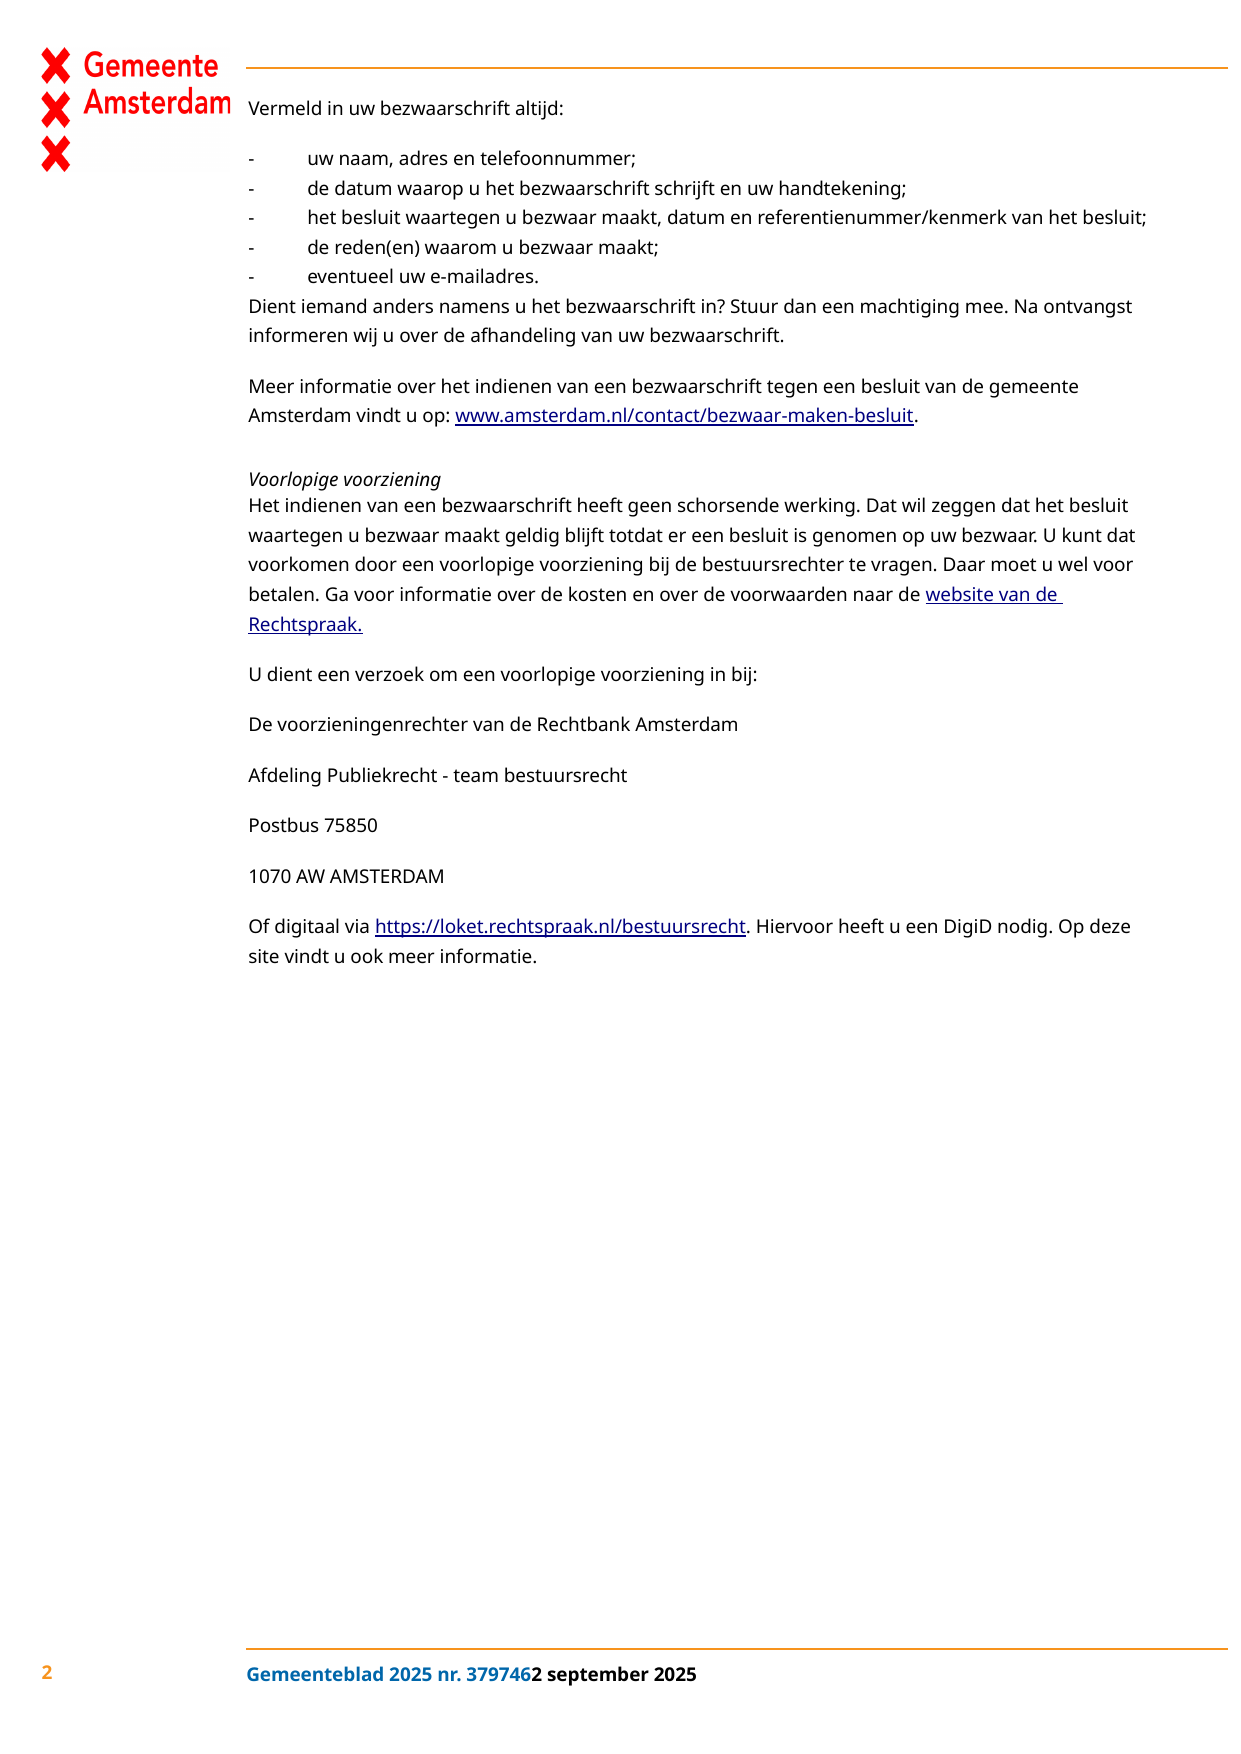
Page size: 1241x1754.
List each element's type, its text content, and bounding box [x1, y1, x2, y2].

picture [41, 47, 231, 172]
list uw naam, adres en telefoonnummer; [248, 145, 1152, 171]
text Afdeling Publiekrecht - team bestuursrecht [248, 762, 1152, 788]
list de reden(en) waarom u bezwaar maakt; [248, 234, 1152, 260]
text Vermeld in uw bezwaarschrift altijd: [248, 95, 1152, 121]
text 1070 AW AMSTERDAM [248, 863, 1152, 888]
text U dient een verzoek om een voorlopige voorziening in bij: [248, 661, 1152, 687]
list de datum waarop u het bezwaarschrift schrijft en uw handtekening; [248, 175, 1152, 201]
text Meer informatie over het indienen van een bezwaarschrift tegen een besluit van de gemeente Amsterdam vindt u op: www.amsterdam.nl/contact/bezwaar-maken-besluit. [248, 373, 1152, 428]
list eventueel uw e-mailadres. [248, 263, 1152, 289]
list het besluit waartegen u bezwaar maakt, datum en referentienummer/kenmerk van het besluit; [248, 204, 1152, 230]
text Dient iemand anders namens u het bezwaarschrift in? Stuur dan een machtiging mee. Na ontvangst informeren wij u over de afhandeling van uw bezwaarschrift. [248, 293, 1152, 348]
text Of digitaal via https://loket.rechtspraak.nl/bestuursrecht. Hiervoor heeft u een DigiD nodig. Op deze site vindt u ook meer informatie. [248, 913, 1152, 968]
text Het indienen van een bezwaarschrift heeft geen schorsende werking. Dat wil zeggen dat het besluit waartegen u bezwaar maakt geldig blijft totdat er een besluit is genomen op uw bezwaar. U kunt dat voorkomen door een voorlopige voorziening bij de bestuursrechter te vragen. Daar moet u wel voor betalen. Ga voor informatie over de kosten en over de voorwaarden naar de website van de Rechtspraak. [248, 492, 1152, 636]
text Voorlopige voorziening [248, 467, 1152, 492]
text De voorzieningenrechter van de Rechtbank Amsterdam [248, 712, 1152, 737]
text Postbus 75850 [248, 812, 1152, 838]
